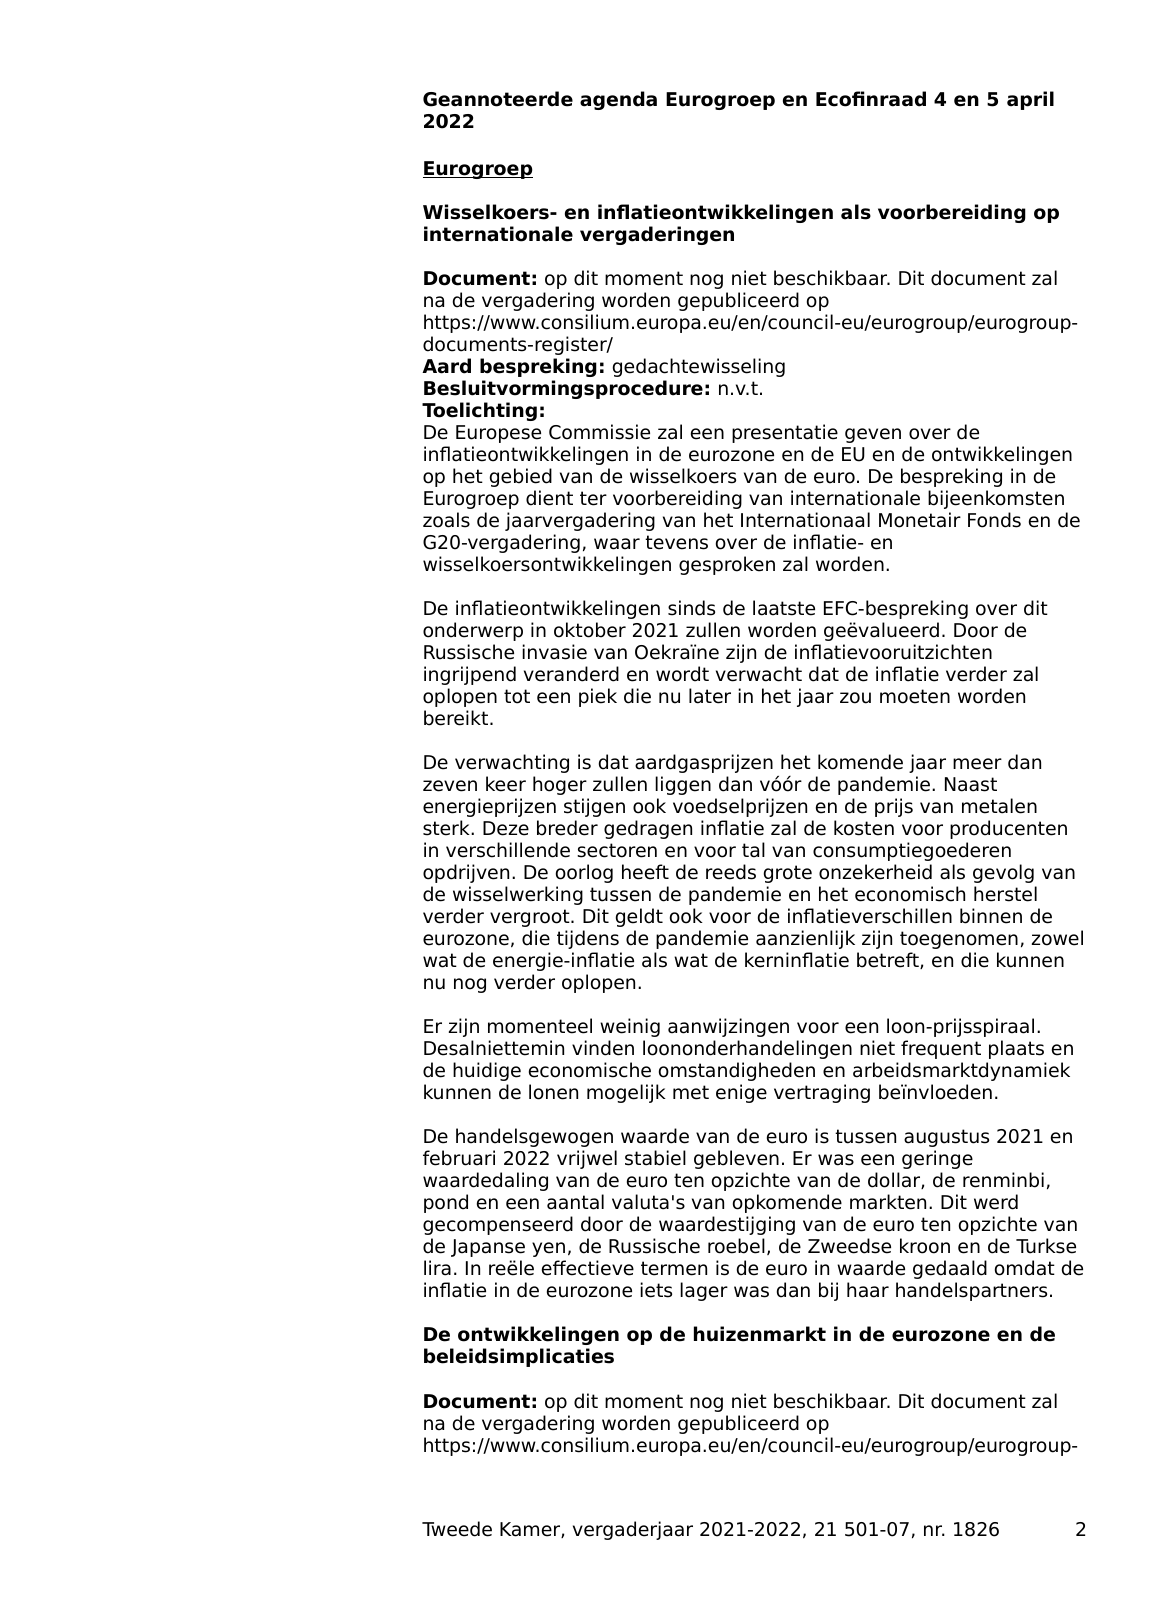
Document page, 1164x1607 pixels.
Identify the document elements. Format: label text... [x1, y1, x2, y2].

text Toelichting: [422, 400, 1087, 422]
subtitle Geannoteerde agenda Eurogroep en Ecofinraad 4 en 5 april 2022 [422, 89, 1087, 133]
text Er zijn momenteel weinig aanwijzingen voor een loon-prijsspiraal. Desalniettemin vinden loononderhandelingen niet frequent plaats en de huidige economische omstandigheden en arbeidsmarktdynamiek kunnen de lonen mogelijk met enige vertraging beïnvloeden. [422, 1016, 1087, 1104]
text De handelsgewogen waarde van de euro is tussen augustus 2021 en februari 2022 vrijwel stabiel gebleven. Er was een geringe waardedaling van de euro ten opzichte van de dollar, de renminbi, pond en een aantal valuta's van opkomende markten. Dit werd gecompenseerd door de waardestijging van de euro ten opzichte van de Japanse yen, de Russische roebel, de Zweedse kroon en de Turkse lira. In reële effectieve termen is de euro in waarde gedaald omdat de inflatie in de eurozone iets lager was dan bij haar handelspartners. [422, 1126, 1087, 1302]
text Document: op dit moment nog niet beschikbaar. Dit document zal na de vergadering worden gepubliceerd op https://www.consilium.europa.eu/en/council-eu/eurogroup/eurogroup-documents-register/ [422, 268, 1087, 356]
text Aard bespreking: gedachtewisseling [422, 356, 1087, 378]
subtitle Eurogroep [422, 158, 1087, 180]
text De verwachting is dat aardgasprijzen het komende jaar meer dan zeven keer hoger zullen liggen dan vóór de pandemie. Naast energieprijzen stijgen ook voedselprijzen en de prijs van metalen sterk. Deze breder gedragen inflatie zal de kosten voor producenten in verschillende sectoren en voor tal van consumptiegoederen opdrijven. De oorlog heeft de reeds grote onzekerheid als gevolg van de wisselwerking tussen de pandemie en het economisch herstel verder vergroot. Dit geldt ook voor de inflatieverschillen binnen de eurozone, die tijdens de pandemie aanzienlijk zijn toegenomen, zowel wat de energie-inflatie als wat de kerninflatie betreft, en die kunnen nu nog verder oplopen. [422, 752, 1087, 994]
subtitle De ontwikkelingen op de huizenmarkt in de eurozone en de beleidsimplicaties [422, 1324, 1087, 1368]
text Besluitvormingsprocedure: n.v.t. [422, 378, 1087, 400]
text De Europese Commissie zal een presentatie geven over de inflatieontwikkelingen in de eurozone en de EU en de ontwikkelingen op het gebied van de wisselkoers van de euro. De bespreking in de Eurogroep dient ter voorbereiding van internationale bijeenkomsten zoals de jaarvergadering van het Internationaal Monetair Fonds en de G20-vergadering, waar tevens over de inflatie- en wisselkoersontwikkelingen gesproken zal worden. [422, 422, 1087, 576]
text Document: op dit moment nog niet beschikbaar. Dit document zal na de vergadering worden gepubliceerd op https://www.consilium.europa.eu/en/council-eu/eurogroup/eurogroup- [422, 1391, 1087, 1456]
subtitle Wisselkoers- en inflatieontwikkelingen als voorbereiding op internationale vergaderingen [422, 202, 1087, 246]
text De inflatieontwikkelingen sinds de laatste EFC-bespreking over dit onderwerp in oktober 2021 zullen worden geëvalueerd. Door de Russische invasie van Oekraïne zijn de inflatievooruitzichten ingrijpend veranderd en wordt verwacht dat de inflatie verder zal oplopen tot een piek die nu later in het jaar zou moeten worden bereikt. [422, 598, 1087, 730]
